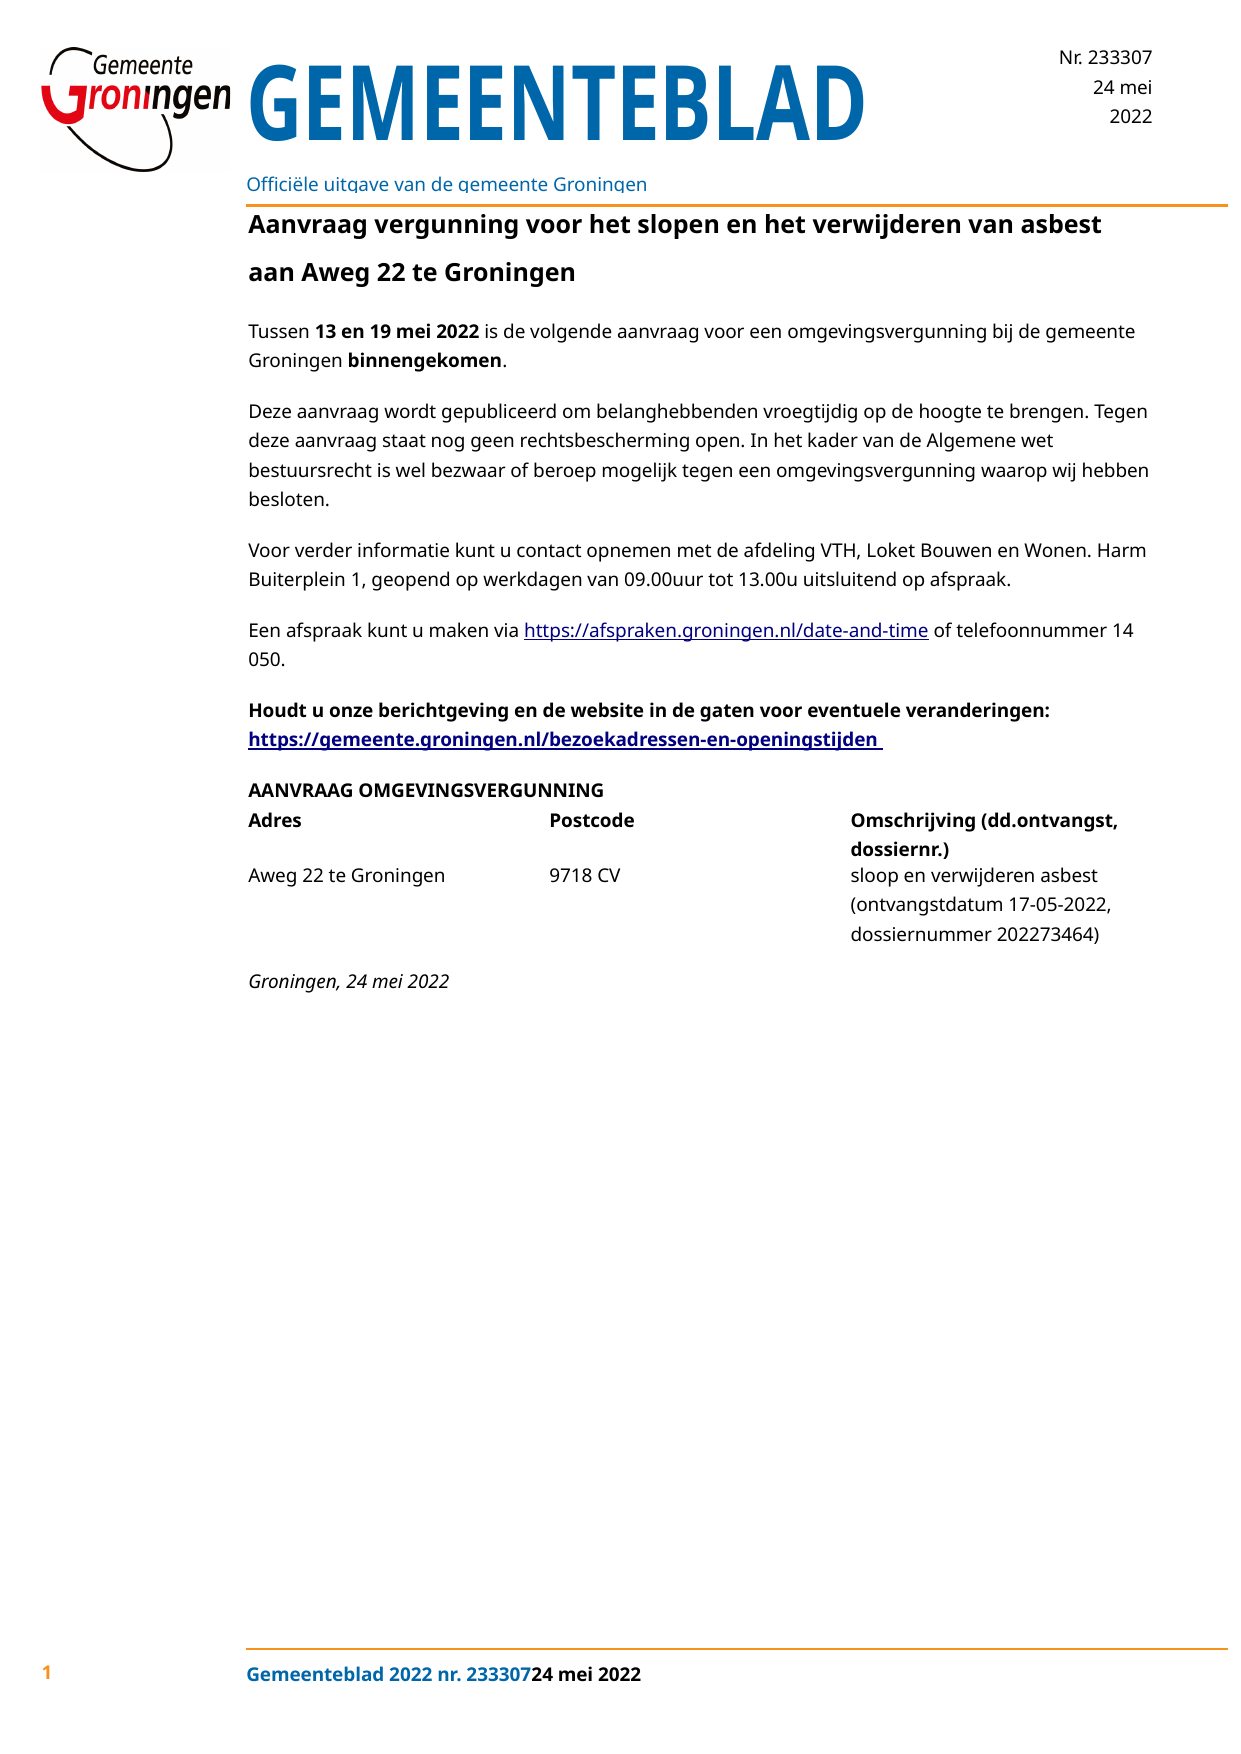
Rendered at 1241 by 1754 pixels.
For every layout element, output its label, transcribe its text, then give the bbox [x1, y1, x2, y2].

text Voor verder informatie kunt u contact opnemen met de afdeling VTH, Loket Bouwen en Wonen. Harm Buiterplein 1, geopend op werkdagen van 09.00uur tot 13.00u uitsluitend op afspraak. [248, 537, 1152, 592]
table_cell Aweg 22 te Groningen [248, 862, 549, 947]
text Deze aanvraag wordt gepubliceerd om belanghebbenden vroegtijdig op de hoogte te brengen. Tegen deze aanvraag staat nog geen rechtsbescherming open. In het kader van de Algemene wet bestuursrecht is wel bezwaar of beroep mogelijk tegen een omgevingsvergunning waarop wij hebben besloten. [248, 398, 1152, 512]
table_cell sloop en verwijderen asbest (ontvangstdatum 17-05-2022, dossiernummer 202273464) [850, 862, 1152, 947]
table_cell 9718 CV [549, 862, 850, 947]
text Groningen, 24 mei 2022 [248, 968, 1152, 994]
text Houdt u onze berichtgeving en de website in de gaten voor eventuele veranderingen: https://gemeente.groningen.nl/bezoekadressen-en-openingstijden [248, 697, 1152, 752]
text Aanvraag vergunning voor het slopen en het verwijderen van asbest aan Aweg 22 te Groningen [248, 207, 1152, 288]
text Een afspraak kunt u maken via https://afspraken.groningen.nl/date-and-time of telefoonnummer 14 050. [248, 617, 1152, 672]
table_header Omschrijving (dd.ontvangst, dossiernr.) [850, 807, 1152, 862]
text AANVRAAG OMGEVINGSVERGUNNING [248, 777, 1152, 803]
table_header Adres [248, 807, 549, 862]
text Tussen 13 en 19 mei 2022 is de volgende aanvraag voor een omgevingsvergunning bij de gemeente Groningen binnengekomen. [248, 318, 1152, 373]
table_header Postcode [549, 807, 850, 862]
picture [41, 47, 231, 172]
